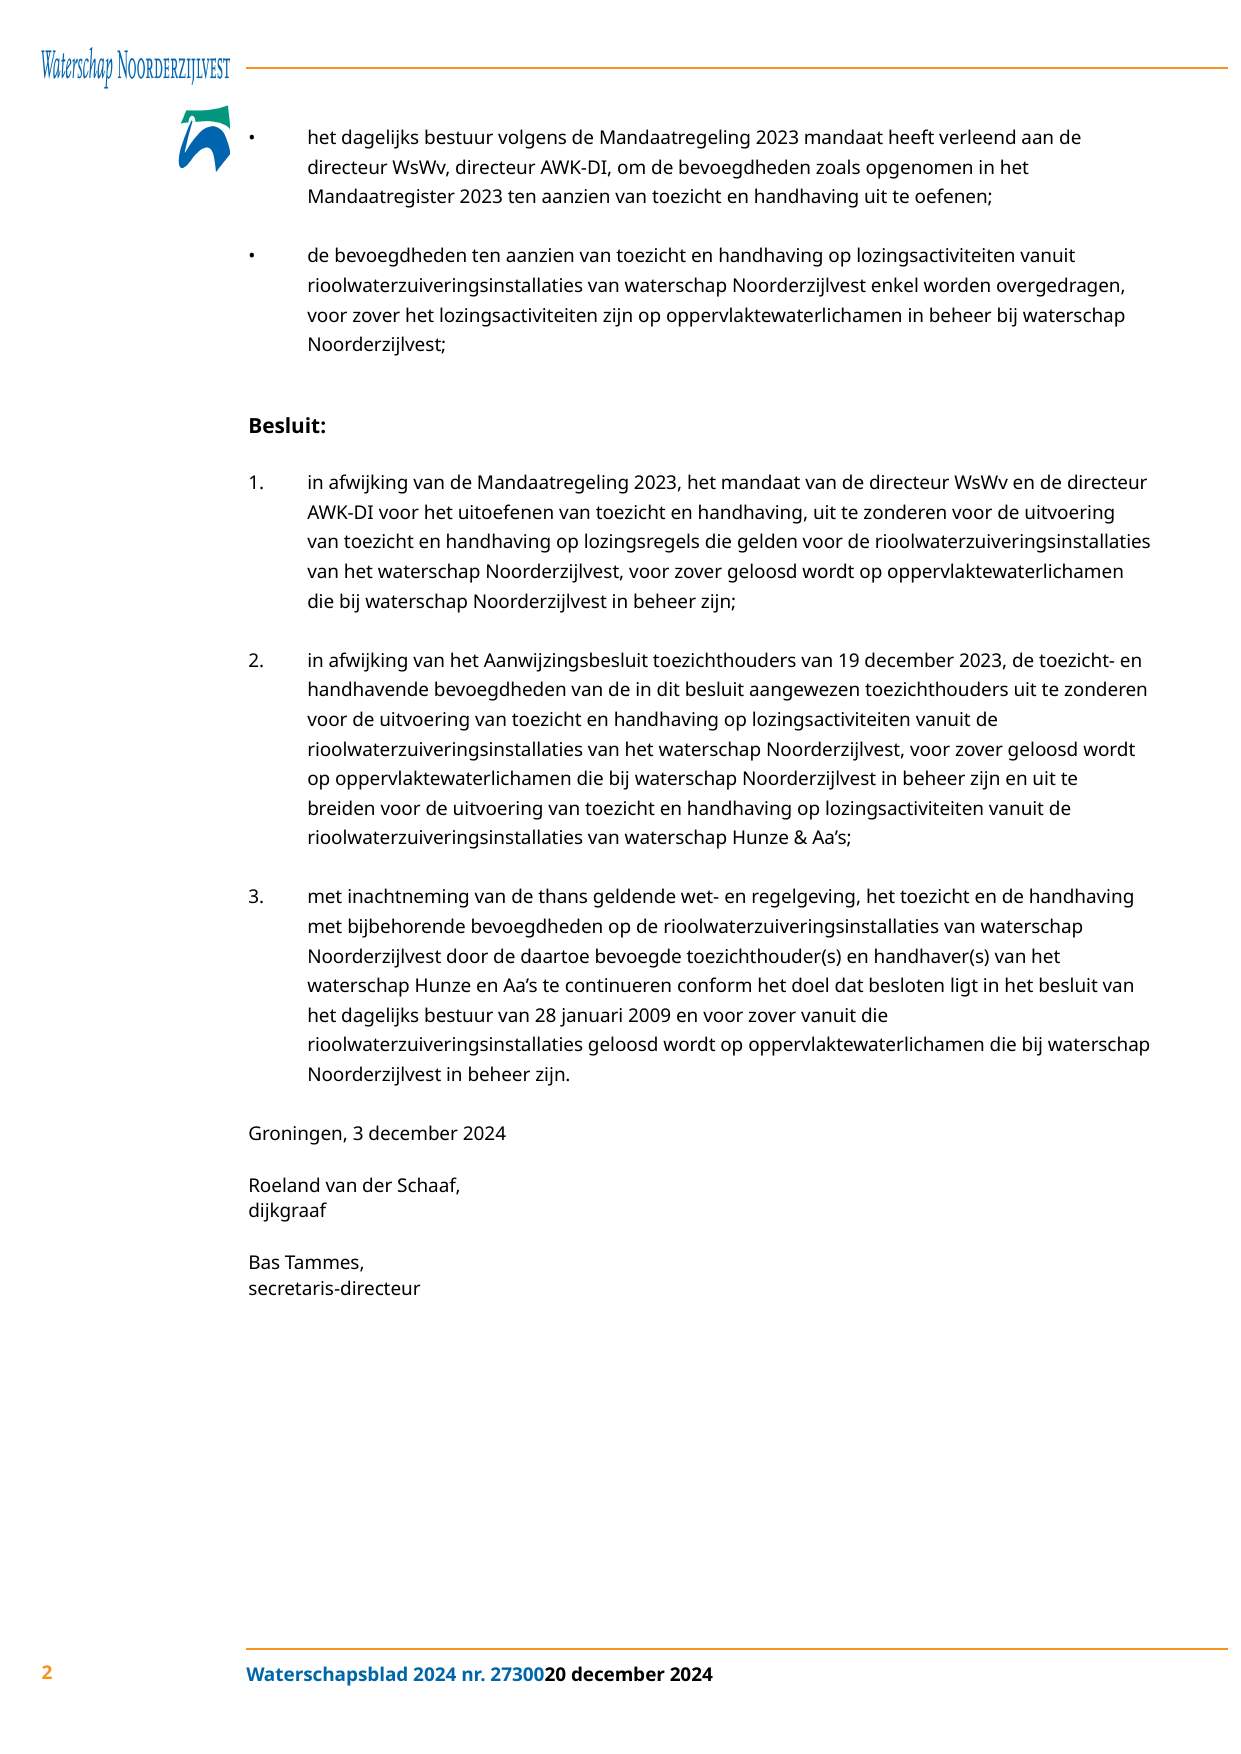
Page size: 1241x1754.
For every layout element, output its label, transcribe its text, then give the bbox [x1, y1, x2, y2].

text dijkgraaf [248, 1197, 1152, 1223]
text secretaris-directeur [248, 1275, 1152, 1300]
text Groningen, 3 december 2024 [248, 1120, 1152, 1146]
list met inachtneming van de thans geldende wet- en regelgeving, het toezicht en de handhaving met bijbehorende bevoegdheden op de rioolwaterzuiveringsinstallaties van waterschap Noorderzijlvest door de daartoe bevoegde toezichthouder(s) en handhaver(s) van het waterschap Hunze en Aa’s te continueren conform het doel dat besloten ligt in het besluit van het dagelijks bestuur van 28 januari 2009 en voor zover vanuit die rioolwaterzuiveringsinstallaties geloosd wordt op oppervlaktewaterlichamen die bij waterschap Noorderzijlvest in beheer zijn. [248, 884, 1152, 1087]
text Bas Tammes, [248, 1249, 1152, 1275]
list de bevoegdheden ten aanzien van toezicht en handhaving op lozingsactiviteiten vanuit rioolwaterzuiveringsinstallaties van waterschap Noorderzijlvest enkel worden overgedragen, voor zover het lozingsactiviteiten zijn op oppervlaktewaterlichamen in beheer bij waterschap Noorderzijlvest; [248, 243, 1152, 357]
list in afwijking van de Mandaatregeling 2023, het mandaat van de directeur WsWv en de directeur AWK-DI voor het uitoefenen van toezicht en handhaving, uit te zonderen voor de uitvoering van toezicht en handhaving op lozingsregels die gelden voor de rioolwaterzuiveringsinstallaties van het waterschap Noorderzijlvest, voor zover geloosd wordt op oppervlaktewaterlichamen die bij waterschap Noorderzijlvest in beheer zijn; [248, 469, 1152, 613]
text Besluit: [248, 411, 1152, 440]
text Roeland van der Schaaf, [248, 1172, 1152, 1197]
picture [41, 47, 231, 172]
list in afwijking van het Aanwijzingsbesluit toezichthouders van 19 december 2023, de toezicht- en handhavende bevoegdheden van de in dit besluit aangewezen toezichthouders uit te zonderen voor de uitvoering van toezicht en handhaving op lozingsactiviteiten vanuit de rioolwaterzuiveringsinstallaties van het waterschap Noorderzijlvest, voor zover geloosd wordt op oppervlaktewaterlichamen die bij waterschap Noorderzijlvest in beheer zijn en uit te breiden voor de uitvoering van toezicht en handhaving op lozingsactiviteiten vanuit de rioolwaterzuiveringsinstallaties van waterschap Hunze & Aa’s; [248, 647, 1152, 850]
list het dagelijks bestuur volgens de Mandaatregeling 2023 mandaat heeft verleend aan de directeur WsWv, directeur AWK-DI, om de bevoegdheden zoals opgenomen in het Mandaatregister 2023 ten aanzien van toezicht en handhaving uit te oefenen; [248, 124, 1152, 209]
